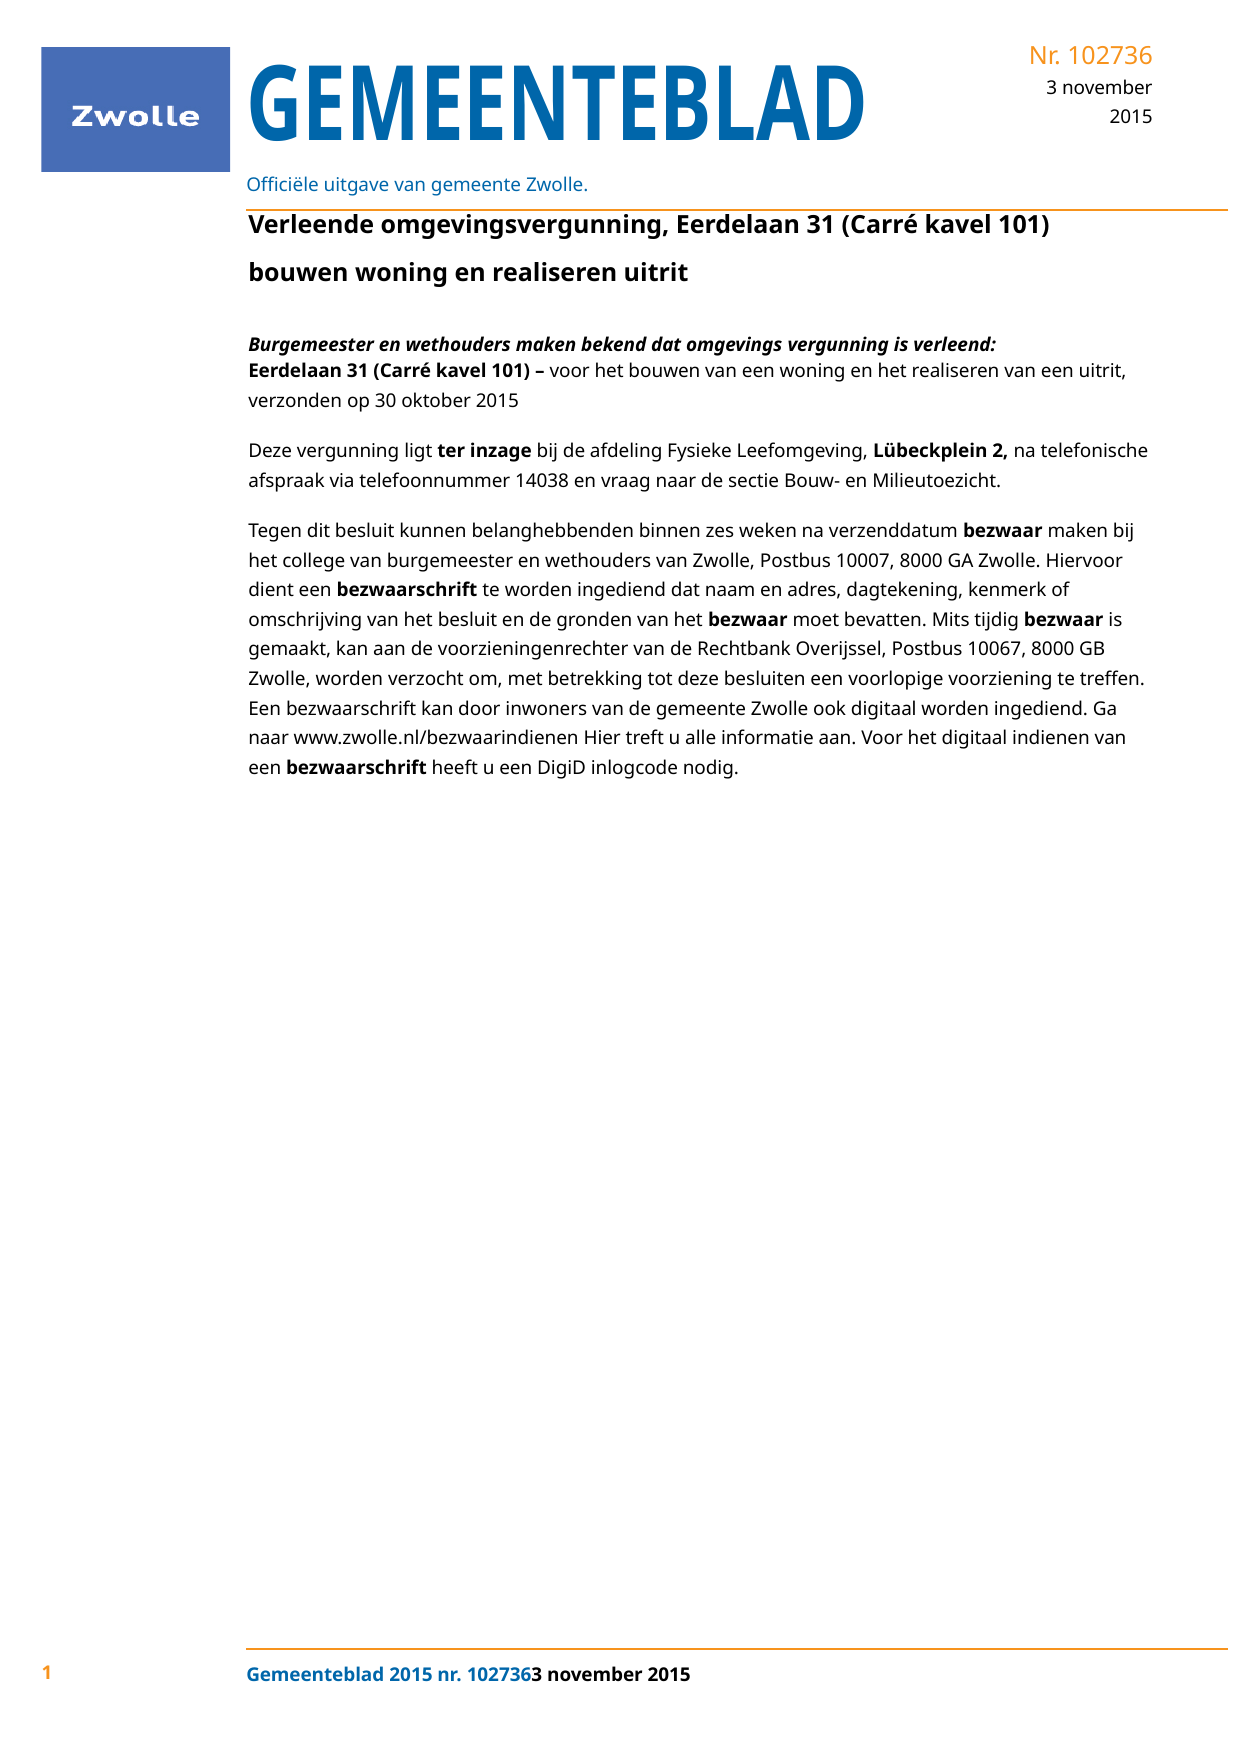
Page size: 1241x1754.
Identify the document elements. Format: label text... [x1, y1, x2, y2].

text Tegen dit besluit kunnen belanghebbenden binnen zes weken na verzenddatum bezwaar maken bij het college van burgemeester en wethouders van Zwolle, Postbus 10007, 8000 GA Zwolle. Hiervoor dient een bezwaarschrift te worden ingediend dat naam en adres, dagtekening, kenmerk of omschrijving van het besluit en de gronden van het bezwaar moet bevatten. Mits tijdig bezwaar is gemaakt, kan aan de voorzieningenrechter van de Rechtbank Overijssel, Postbus 10067, 8000 GB Zwolle, worden verzocht om, met betrekking tot deze besluiten een voorlopige voorziening te treffen. Een bezwaarschrift kan door inwoners van de gemeente Zwolle ook digitaal worden ingediend. Ga naar www.zwolle.nl/bezwaarindienen Hier treft u alle informatie aan. Voor het digitaal indienen van een bezwaarschrift heeft u een DigiD inlogcode nodig. [248, 517, 1152, 779]
text Eerdelaan 31 (Carré kavel 101) – voor het bouwen van een woning en het realiseren van een uitrit, verzonden op 30 oktober 2015 [248, 357, 1152, 412]
text Deze vergunning ligt ter inzage bij de afdeling Fysieke Leefomgeving, Lübeckplein 2, na telefonische afspraak via telefoonnummer 14038 en vraag naar de sectie Bouw- en Milieutoezicht. [248, 437, 1152, 492]
text Verleende omgevingsvergunning, Eerdelaan 31 (Carré kavel 101) bouwen woning en realiseren uitrit [248, 211, 1152, 288]
picture [41, 47, 231, 172]
text Burgemeester en wethouders maken bekend dat omgevings vergunning is verleend: [248, 331, 1152, 357]
